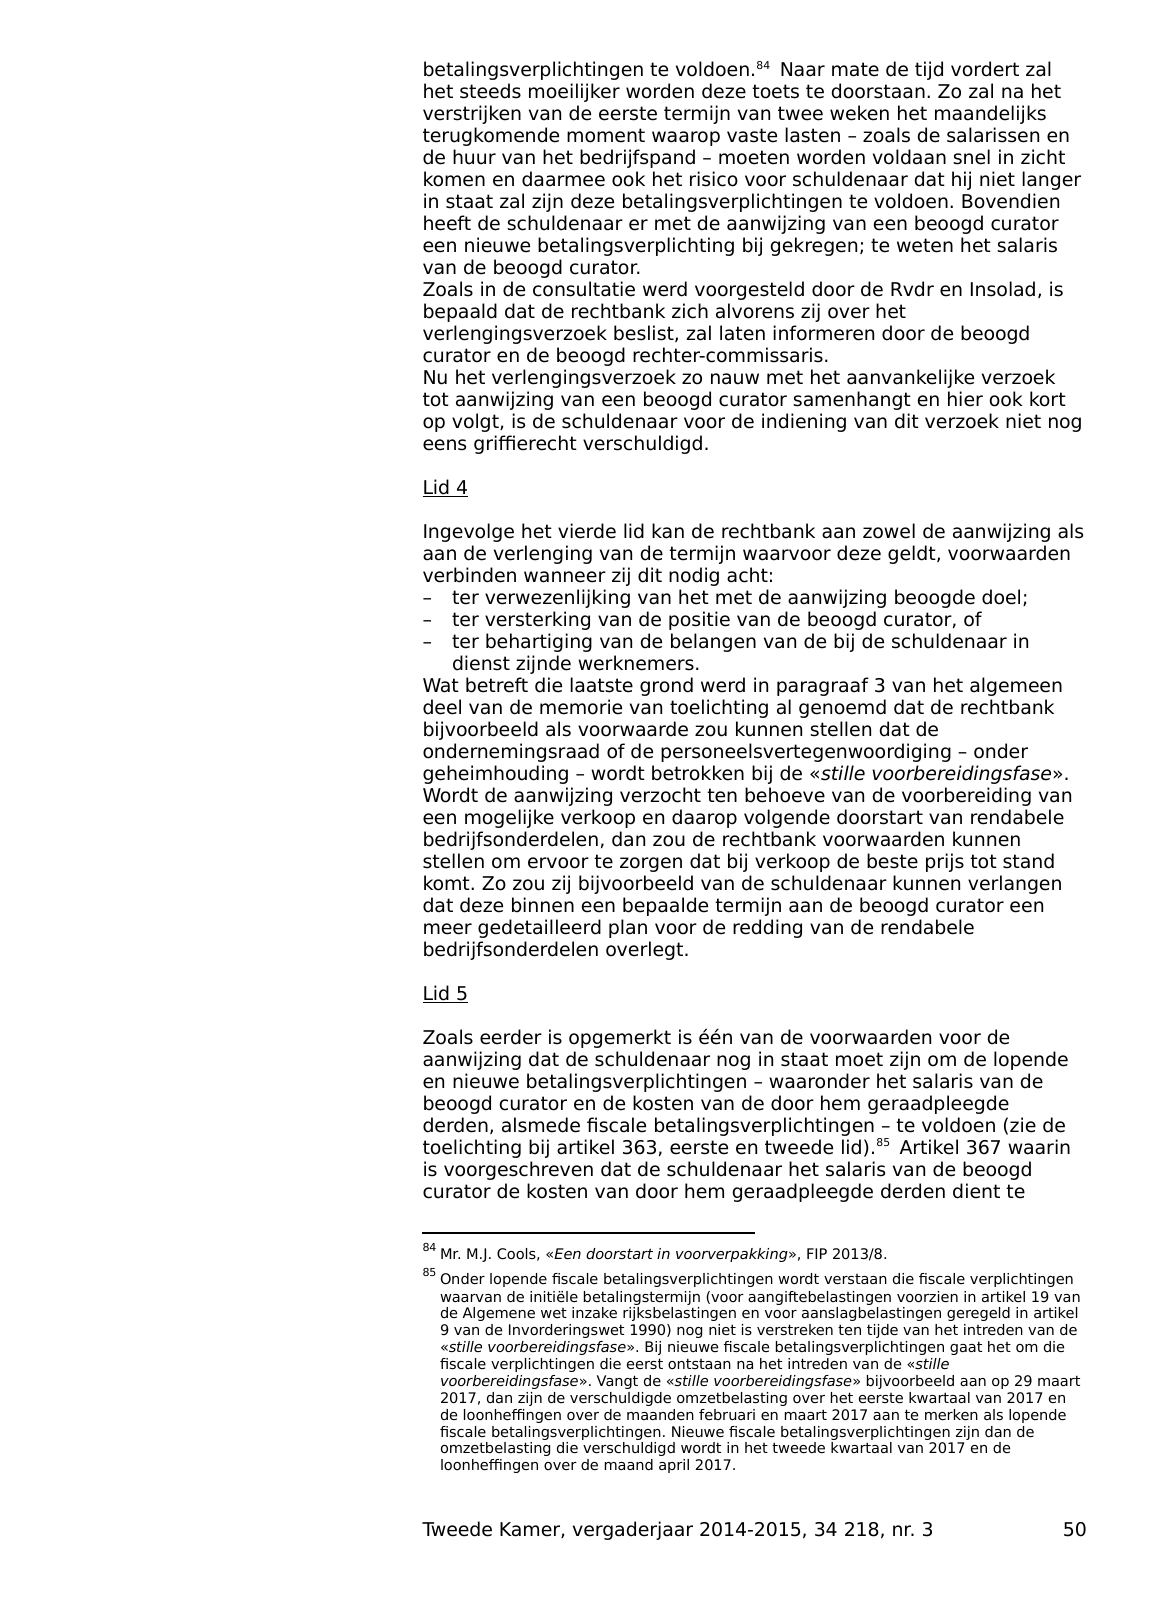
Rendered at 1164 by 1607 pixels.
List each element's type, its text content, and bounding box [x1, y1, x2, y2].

text Ingevolge het vierde lid kan de rechtbank aan zowel de aanwijzing als aan de verlenging van de termijn waarvoor deze geldt, voorwaarden verbinden wanneer zij dit nodig acht: [422, 521, 1087, 587]
text – ter versterking van de positie van de beoogd curator, of [422, 609, 1087, 631]
text Onder lopende fiscale betalingsverplichtingen wordt verstaan die fiscale verplichtingen waarvan de initiële betalingstermijn (voor aangiftebelastingen voorzien in artikel 19 van de Algemene wet inzake rijksbelastingen en voor aanslagbelastingen geregeld in artikel 9 van de Invorderingswet 1990) nog niet is verstreken ten tijde van het intreden van de «stille voorbereidingsfase». Bij nieuwe fiscale betalingsverplichtingen gaat het om die fiscale verplichtingen die eerst ontstaan na het intreden van de «stille voorbereidingsfase». Vangt de «stille voorbereidingsfase» bijvoorbeeld aan op 29 maart 2017, dan zijn de verschuldigde omzetbelasting over het eerste kwartaal van 2017 en de loonheffingen over de maanden februari en maart 2017 aan te merken als lopende fiscale betalingsverplichtingen. Nieuwe fiscale betalingsverplichtingen zijn dan de omzetbelasting die verschuldigd wordt in het tweede kwartaal van 2017 en de loonheffingen over de maand april 2017. [422, 1267, 1087, 1474]
subtitle Lid 4 [422, 477, 1087, 499]
text – ter verwezenlijking van het met de aanwijzing beoogde doel; [422, 587, 1087, 609]
text Zoals in de consultatie werd voorgesteld door de Rvdr en Insolad, is bepaald dat de rechtbank zich alvorens zij over het verlengingsverzoek beslist, zal laten informeren door de beoogd curator en de beoogd rechter-commissaris. [422, 279, 1087, 367]
text Wat betreft die laatste grond werd in paragraaf 3 van het algemeen deel van de memorie van toelichting al genoemd dat de rechtbank bijvoorbeeld als voorwaarde zou kunnen stellen dat de ondernemingsraad of de personeelsvertegenwoordiging – onder geheimhouding – wordt betrokken bij de «stille voorbereidingsfase». Wordt de aanwijzing verzocht ten behoeve van de voorbereiding van een mogelijke verkoop en daarop volgende doorstart van rendabele bedrijfsonderdelen, dan zou de rechtbank voorwaarden kunnen stellen om ervoor te zorgen dat bij verkoop de beste prijs tot stand komt. Zo zou zij bijvoorbeeld van de schuldenaar kunnen verlangen dat deze binnen een bepaalde termijn aan de beoogd curator een meer gedetailleerd plan voor de redding van de rendabele bedrijfsonderdelen overlegt. [422, 675, 1087, 961]
text betalingsverplichtingen te voldoen. Naar mate de tijd vordert zal het steeds moeilijker worden deze toets te doorstaan. Zo zal na het verstrijken van de eerste termijn van twee weken het maandelijks terugkomende moment waarop vaste lasten – zoals de salarissen en de huur van het bedrijfspand – moeten worden voldaan snel in zicht komen en daarmee ook het risico voor schuldenaar dat hij niet langer in staat zal zijn deze betalingsverplichtingen te voldoen. Bovendien heeft de schuldenaar er met de aanwijzing van een beoogd curator een nieuwe betalingsverplichting bij gekregen; te weten het salaris van de beoogd curator. [422, 59, 1087, 279]
text Mr. M.J. Cools, «Een doorstart in voorverpakking», FIP 2013/8. [422, 1242, 1087, 1264]
text Nu het verlengingsverzoek zo nauw met het aanvankelijke verzoek tot aanwijzing van een beoogd curator samenhangt en hier ook kort op volgt, is de schuldenaar voor de indiening van dit verzoek niet nog eens griffierecht verschuldigd. [422, 367, 1087, 455]
subtitle Lid 5 [422, 983, 1087, 1005]
text – ter behartiging van de belangen van de bij de schuldenaar in dienst zijnde werknemers. [422, 631, 1087, 675]
text Zoals eerder is opgemerkt is één van de voorwaarden voor de aanwijzing dat de schuldenaar nog in staat moet zijn om de lopende en nieuwe betalingsverplichtingen – waaronder het salaris van de beoogd curator en de kosten van de door hem geraadpleegde derden, alsmede fiscale betalingsverplichtingen – te voldoen (zie de toelichting bij artikel 363, eerste en tweede lid). Artikel 367 waarin is voorgeschreven dat de schuldenaar het salaris van de beoogd curator de kosten van door hem geraadpleegde derden dient te [422, 1027, 1087, 1203]
